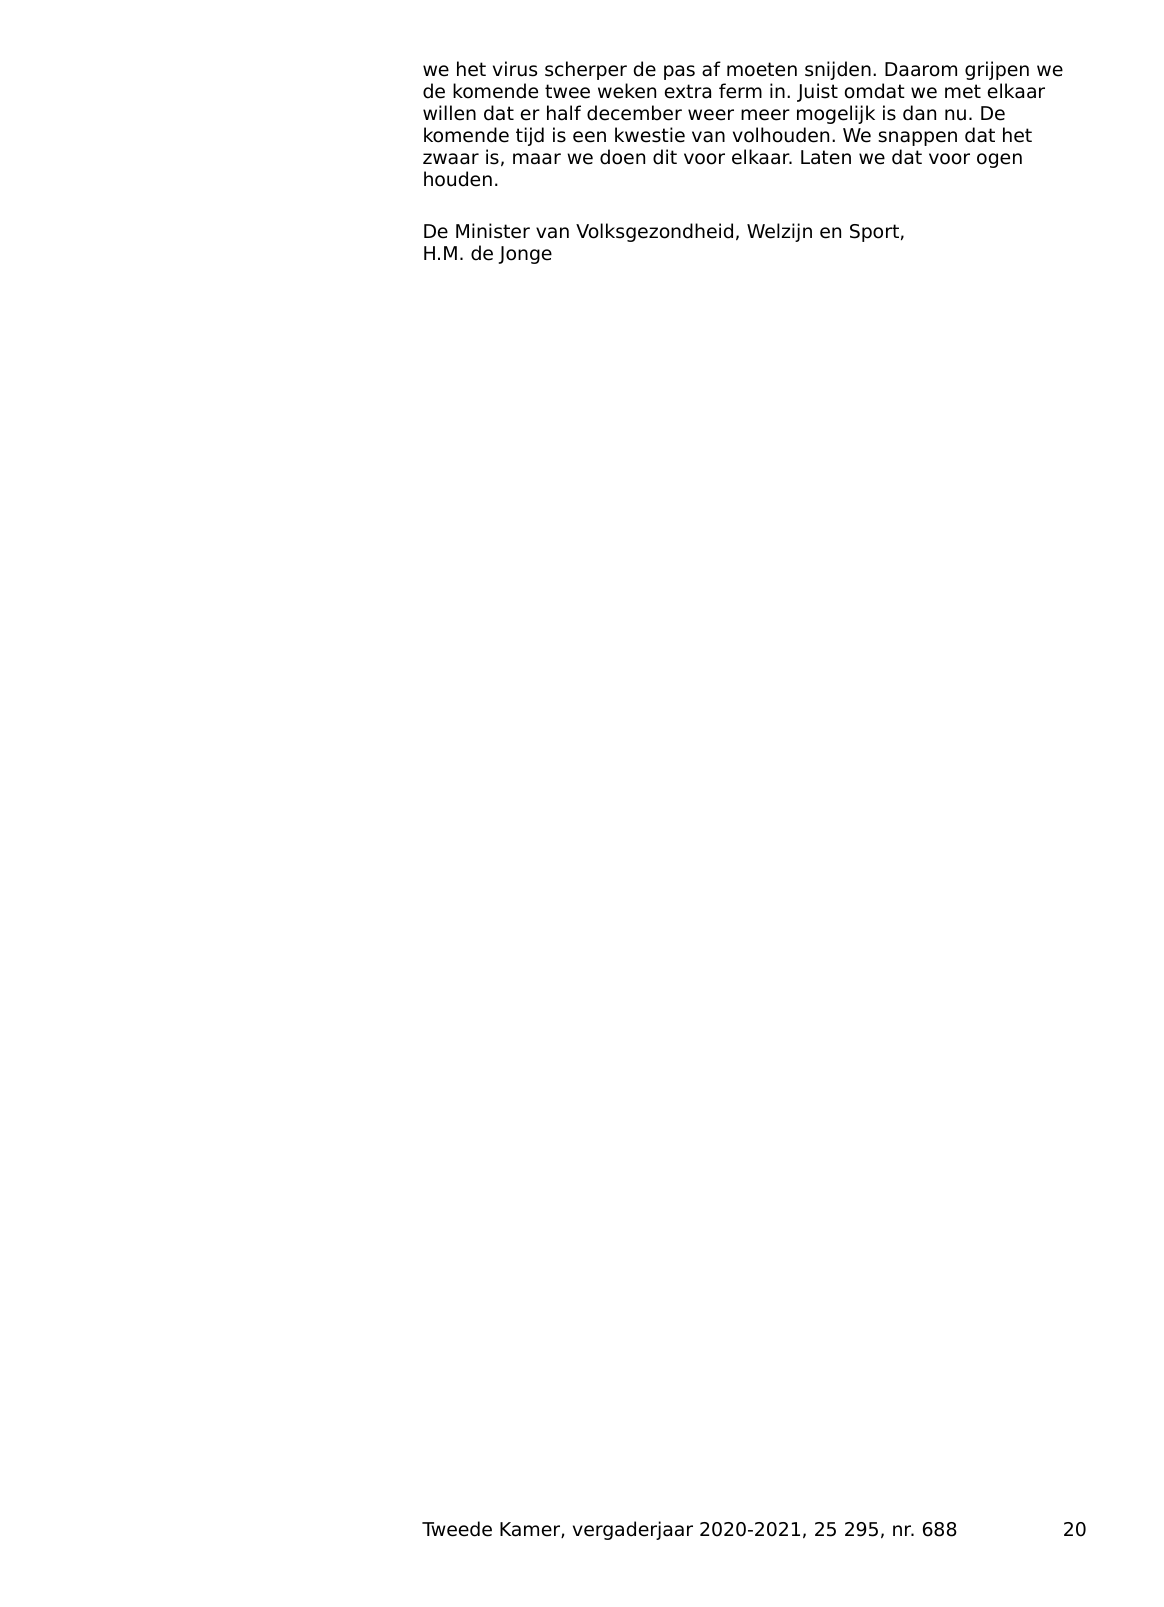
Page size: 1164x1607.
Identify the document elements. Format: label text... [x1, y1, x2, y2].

text De Minister van Volksgezondheid, Welzijn en Sport, H.M. de Jonge [422, 221, 1087, 265]
text we het virus scherper de pas af moeten snijden. Daarom grijpen we de komende twee weken extra ferm in. Juist omdat we met elkaar willen dat er half december weer meer mogelijk is dan nu. De komende tijd is een kwestie van volhouden. We snappen dat het zwaar is, maar we doen dit voor elkaar. Laten we dat voor ogen houden. [422, 59, 1087, 191]
